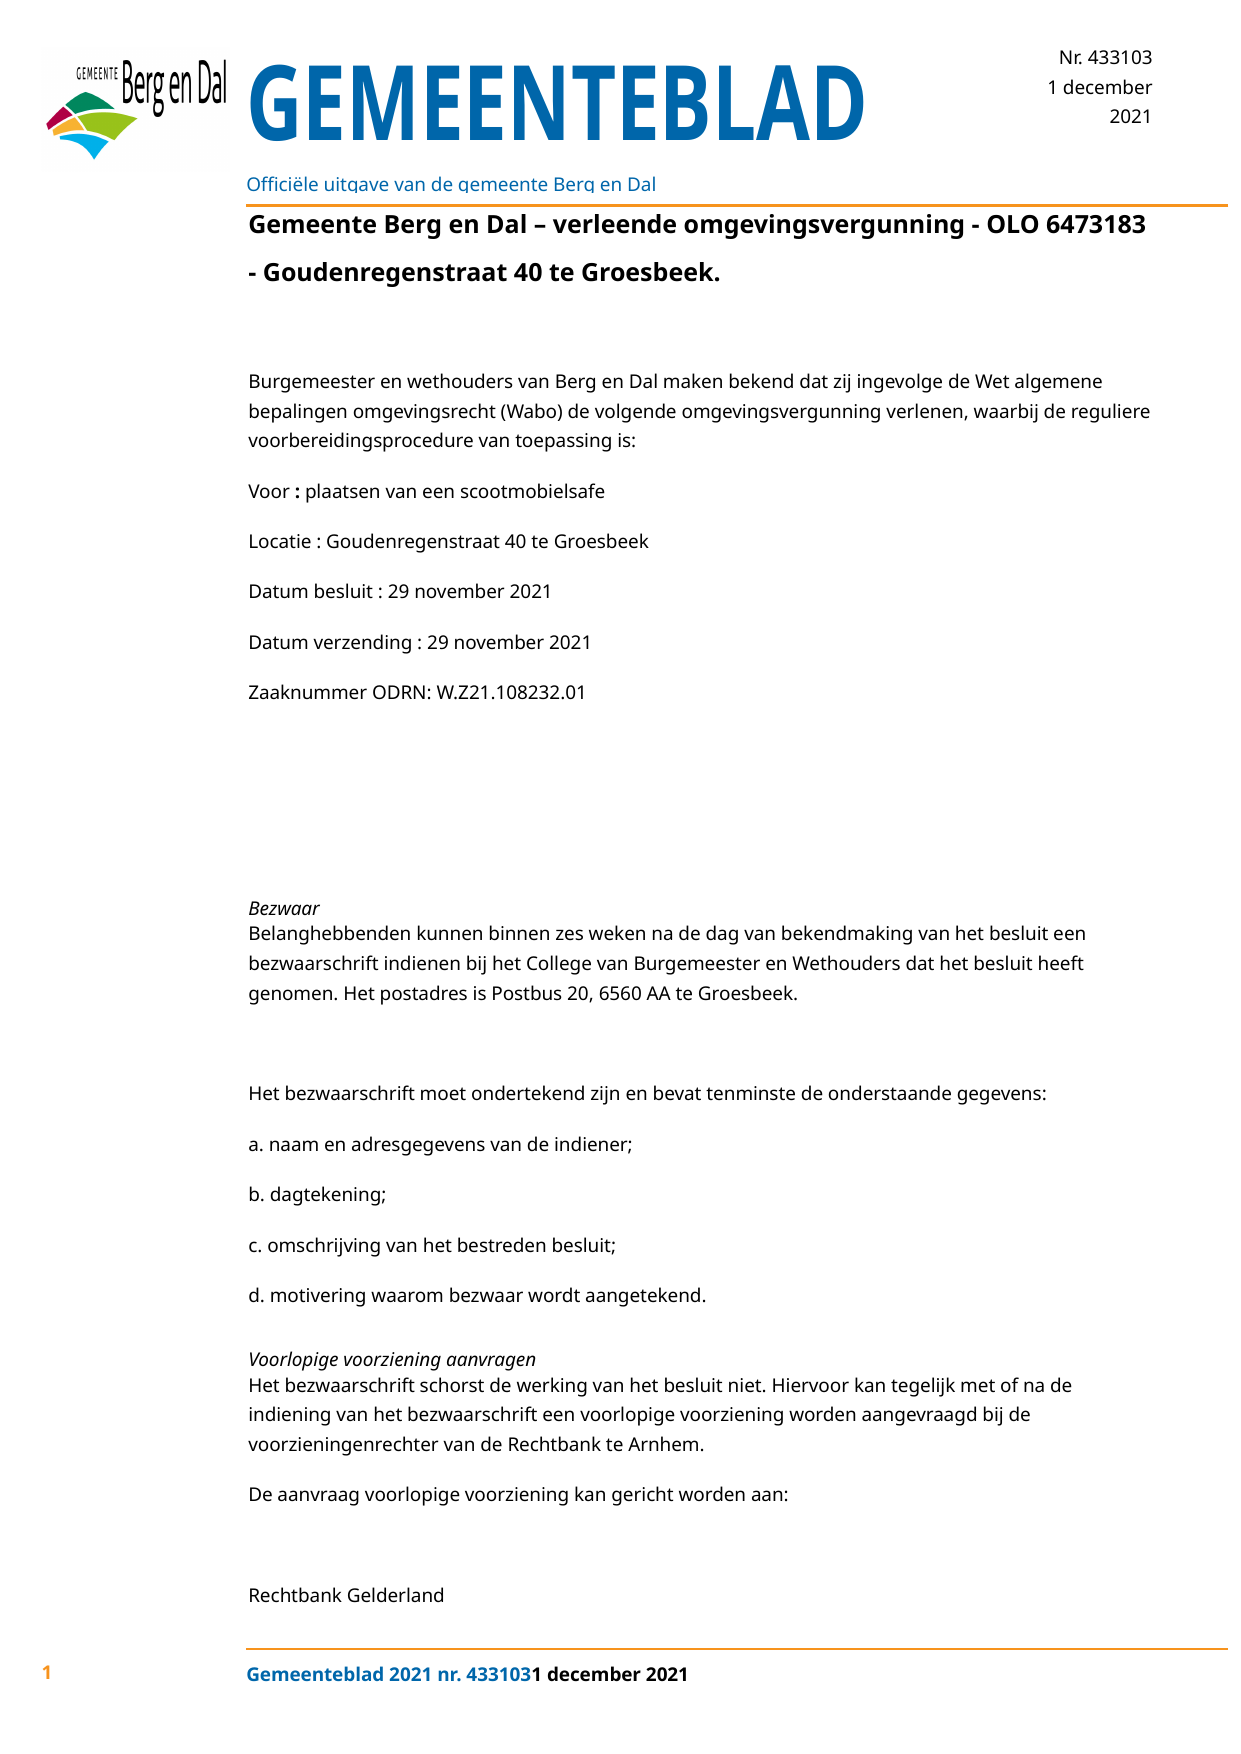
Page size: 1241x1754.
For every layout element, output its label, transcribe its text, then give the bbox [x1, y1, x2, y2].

text Rechtbank Gelderland [248, 1582, 1152, 1608]
text Voorlopige voorziening aanvragen [248, 1346, 1152, 1372]
text Gemeente Berg en Dal – verleende omgevingsvergunning - OLO 6473183 - Goudenregenstraat 40 te Groesbeek. [248, 207, 1152, 288]
text Locatie : Goudenregenstraat 40 te Groesbeek [248, 528, 1152, 554]
text Burgemeester en wethouders van Berg en Dal maken bekend dat zij ingevolge de Wet algemene bepalingen omgevingsrecht (Wabo) de volgende omgevingsvergunning verlenen, waarbij de reguliere voorbereidingsprocedure van toepassing is: [248, 368, 1152, 453]
text Voor : plaatsen van een scootmobielsafe [248, 478, 1152, 504]
text Datum verzending : 29 november 2021 [248, 629, 1152, 655]
text Bezwaar [248, 895, 1152, 921]
text Het bezwaarschrift moet ondertekend zijn en bevat tenminste de onderstaande gegevens: [248, 1081, 1152, 1106]
text b. dagtekening; [248, 1181, 1152, 1207]
picture [41, 47, 231, 172]
text a. naam en adresgegevens van de indiener; [248, 1131, 1152, 1157]
text d. motivering waarom bezwaar wordt aangetekend. [248, 1282, 1152, 1308]
text Zaaknummer ODRN: W.Z21.108232.01 [248, 679, 1152, 705]
text De aanvraag voorlopige voorziening kan gericht worden aan: [248, 1481, 1152, 1507]
text c. omschrijving van het bestreden besluit; [248, 1232, 1152, 1257]
text Belanghebbenden kunnen binnen zes weken na de dag van bekendmaking van het besluit een bezwaarschrift indienen bij het College van Burgemeester en Wethouders dat het besluit heeft genomen. Het postadres is Postbus 20, 6560 AA te Groesbeek. [248, 921, 1152, 1005]
text Het bezwaarschrift schorst de werking van het besluit niet. Hiervoor kan tegelijk met of na de indiening van het bezwaarschrift een voorlopige voorziening worden aangevraagd bij de voorzieningenrechter van de Rechtbank te Arnhem. [248, 1372, 1152, 1457]
text Datum besluit : 29 november 2021 [248, 579, 1152, 604]
